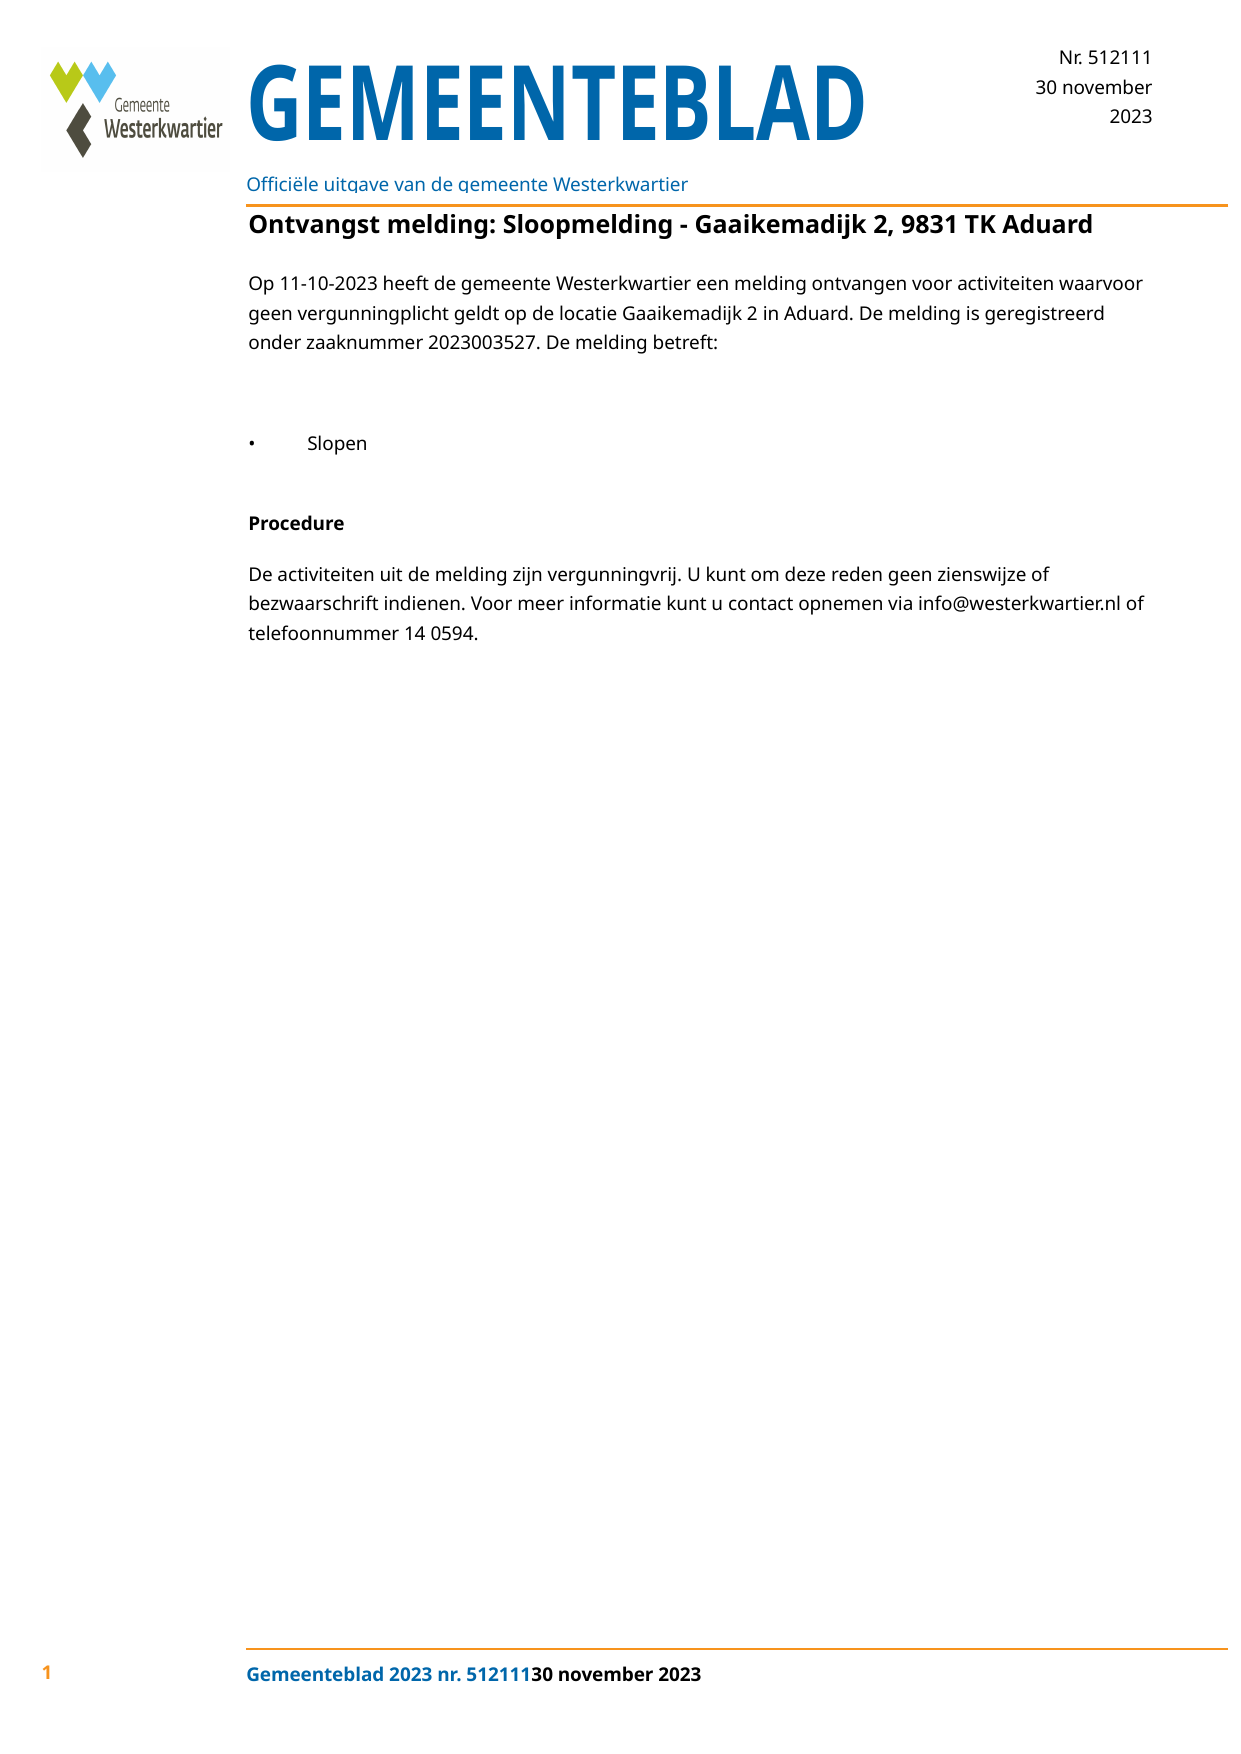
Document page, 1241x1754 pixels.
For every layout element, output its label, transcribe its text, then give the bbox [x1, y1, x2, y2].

list Slopen [248, 430, 1152, 456]
text Procedure [248, 510, 1152, 536]
picture [41, 47, 231, 172]
text Op 11-10-2023 heeft de gemeente Westerkwartier een melding ontvangen voor activiteiten waarvoor geen vergunningplicht geldt op de locatie Gaaikemadijk 2 in Aduard. De melding is geregistreerd onder zaaknummer 2023003527. De melding betreft: [248, 270, 1152, 355]
text De activiteiten uit de melding zijn vergunningvrij. U kunt om deze reden geen zienswijze of bezwaarschrift indienen. Voor meer informatie kunt u contact opnemen via info@westerkwartier.nl of telefoonnummer 14 0594. [248, 561, 1152, 646]
text Ontvangst melding: Sloopmelding - Gaaikemadijk 2, 9831 TK Aduard [248, 207, 1152, 241]
